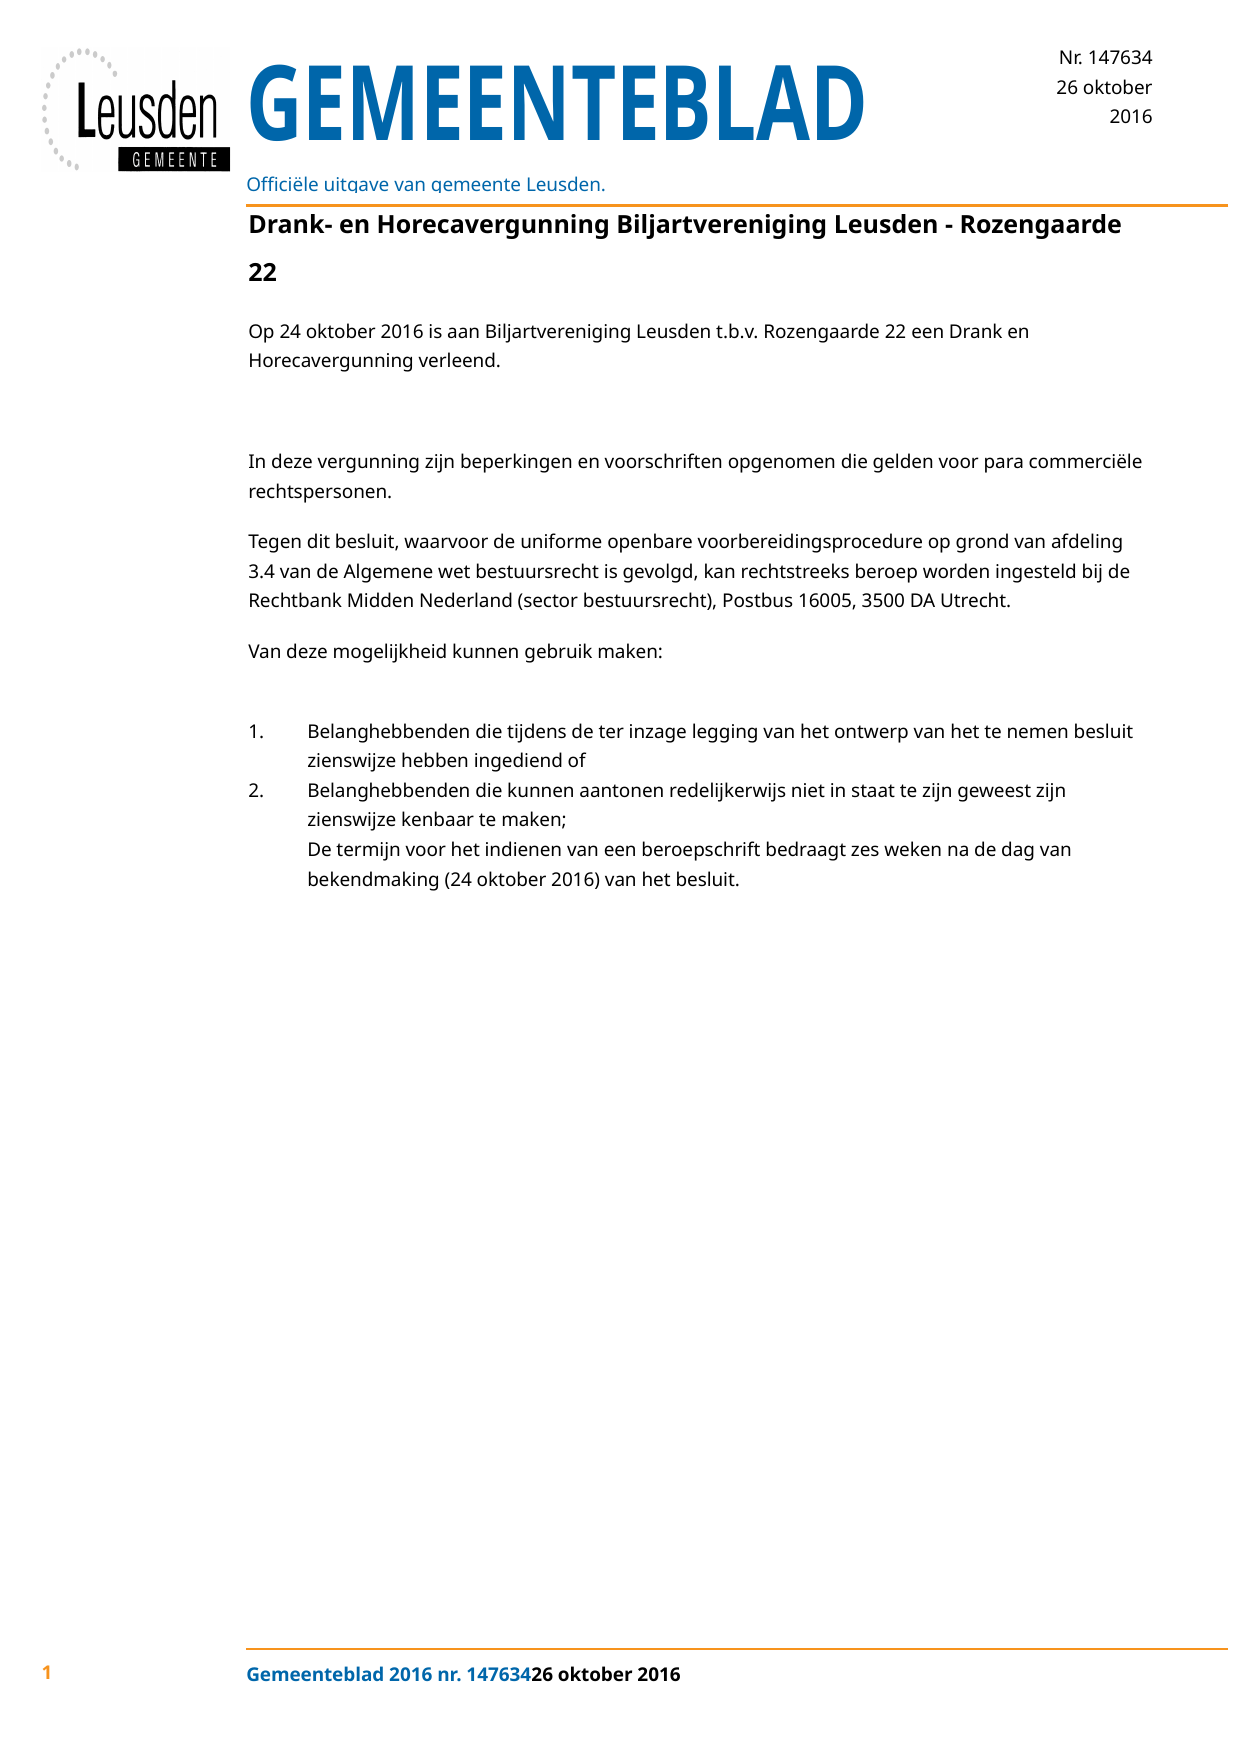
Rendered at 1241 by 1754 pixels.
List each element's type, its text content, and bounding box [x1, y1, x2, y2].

text Tegen dit besluit, waarvoor de uniforme openbare voorbereidingsprocedure op grond van afdeling 3.4 van de Algemene wet bestuursrecht is gevolgd, kan rechtstreeks beroep worden ingesteld bij de Rechtbank Midden Nederland (sector bestuursrecht), Postbus 16005, 3500 DA Utrecht. [248, 528, 1152, 613]
list De termijn voor het indienen van een beroepschrift bedraagt zes weken na de dag van bekendmaking (24 oktober 2016) van het besluit. [248, 836, 1152, 892]
text In deze vergunning zijn beperkingen en voorschriften opgenomen die gelden voor para commerciële rechtspersonen. [248, 448, 1152, 504]
list Belanghebbenden die kunnen aantonen redelijkerwijs niet in staat te zijn geweest zijn zienswijze kenbaar te maken; [248, 777, 1152, 832]
picture [41, 47, 231, 172]
text Op 24 oktober 2016 is aan Biljartvereniging Leusden t.b.v. Rozengaarde 22 een Drank en Horecavergunning verleend. [248, 318, 1152, 373]
text Van deze mogelijkheid kunnen gebruik maken: [248, 638, 1152, 664]
text Drank- en Horecavergunning Biljartvereniging Leusden - Rozengaarde 22 [248, 207, 1152, 288]
list Belanghebbenden die tijdens de ter inzage legging van het ontwerp van het te nemen besluit zienswijze hebben ingediend of [248, 718, 1152, 773]
